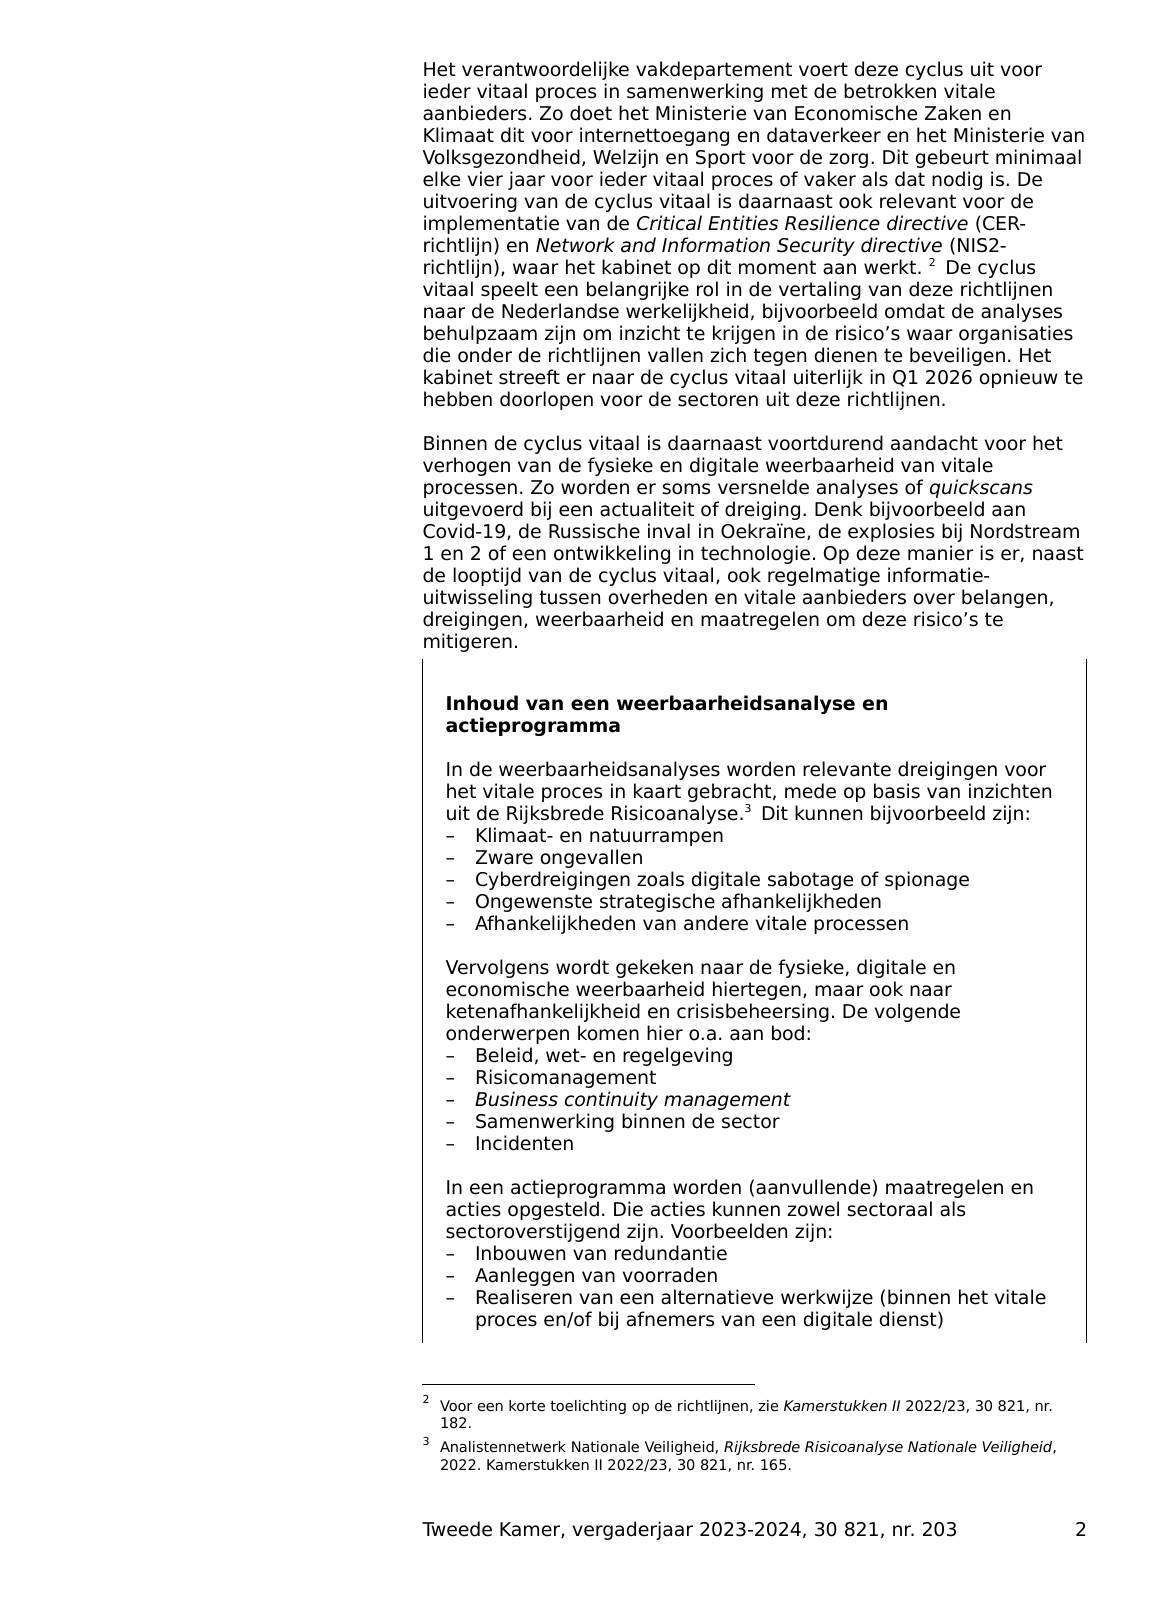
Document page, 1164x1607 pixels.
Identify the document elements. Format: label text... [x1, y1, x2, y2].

text Voor een korte toelichting op de richtlijnen, zie Kamerstukken II 2022/23, 30 821, nr. 182. [422, 1393, 1087, 1432]
text Het verantwoordelijke vakdepartement voert deze cyclus uit voor ieder vitaal proces in samenwerking met de betrokken vitale aanbieders. Zo doet het Ministerie van Economische Zaken en Klimaat dit voor internettoegang en dataverkeer en het Ministerie van Volksgezondheid, Welzijn en Sport voor de zorg. Dit gebeurt minimaal elke vier jaar voor ieder vitaal proces of vaker als dat nodig is. De uitvoering van de cyclus vitaal is daarnaast ook relevant voor de implementatie van de Critical Entities Resilience directive (CER-richtlijn) en Network and Information Security directive (NIS2-richtlijn), waar het kabinet op dit moment aan werkt. De cyclus vitaal speelt een belangrijke rol in de vertaling van deze richtlijnen naar de Nederlandse werkelijkheid, bijvoorbeeld omdat de analyses behulpzaam zijn om inzicht te krijgen in de risico’s waar organisaties die onder de richtlijnen vallen zich tegen dienen te beveiligen. Het kabinet streeft er naar de cyclus vitaal uiterlijk in Q1 2026 opnieuw te hebben doorlopen voor de sectoren uit deze richtlijnen. [422, 59, 1087, 411]
text Binnen de cyclus vitaal is daarnaast voortdurend aandacht voor het verhogen van de fysieke en digitale weerbaarheid van vitale processen. Zo worden er soms versnelde analyses of quickscans uitgevoerd bij een actualiteit of dreiging. Denk bijvoorbeeld aan Covid-19, de Russische inval in Oekraïne, de explosies bij Nordstream 1 en 2 of een ontwikkeling in technologie. Op deze manier is er, naast de looptijd van de cyclus vitaal, ook regelmatige informatie-uitwisseling tussen overheden en vitale aanbieders over belangen, dreigingen, weerbaarheid en maatregelen om deze risico’s te mitigeren. [422, 433, 1087, 653]
table_header Inhoud van een weerbaarheidsanalyse en actieprogramma In de weerbaarheidsanalyses worden relevante dreigingen voor het vitale proces in kaart gebracht, mede op basis van inzichten uit de Rijksbrede Risicoanalyse. Dit kunnen bijvoorbeeld zijn: – Klimaat- en natuurrampen – Zware ongevallen – Cyberdreigingen zoals digitale sabotage of spionage – Ongewenste strategische afhankelijkheden – Afhankelijkheden van andere vitale processen Vervolgens wordt gekeken naar de fysieke, digitale en economische weerbaarheid hiertegen, maar ook naar ketenafhankelijkheid en crisisbeheersing. De volgende onderwerpen komen hier o.a. aan bod: – Beleid, wet- en regelgeving – Risicomanagement – Business continuity management – Samenwerking binnen de sector – Incidenten In een actieprogramma worden (aanvullende) maatregelen en acties opgesteld. Die acties kunnen zowel sectoraal als sectoroverstijgend zijn. Voorbeelden zijn: – Inbouwen van redundantie – Aanleggen van voorraden – Realiseren van een alternatieve werkwijze (binnen het vitale proces en/of bij afnemers van een digitale dienst) [423, 659, 1086, 1342]
